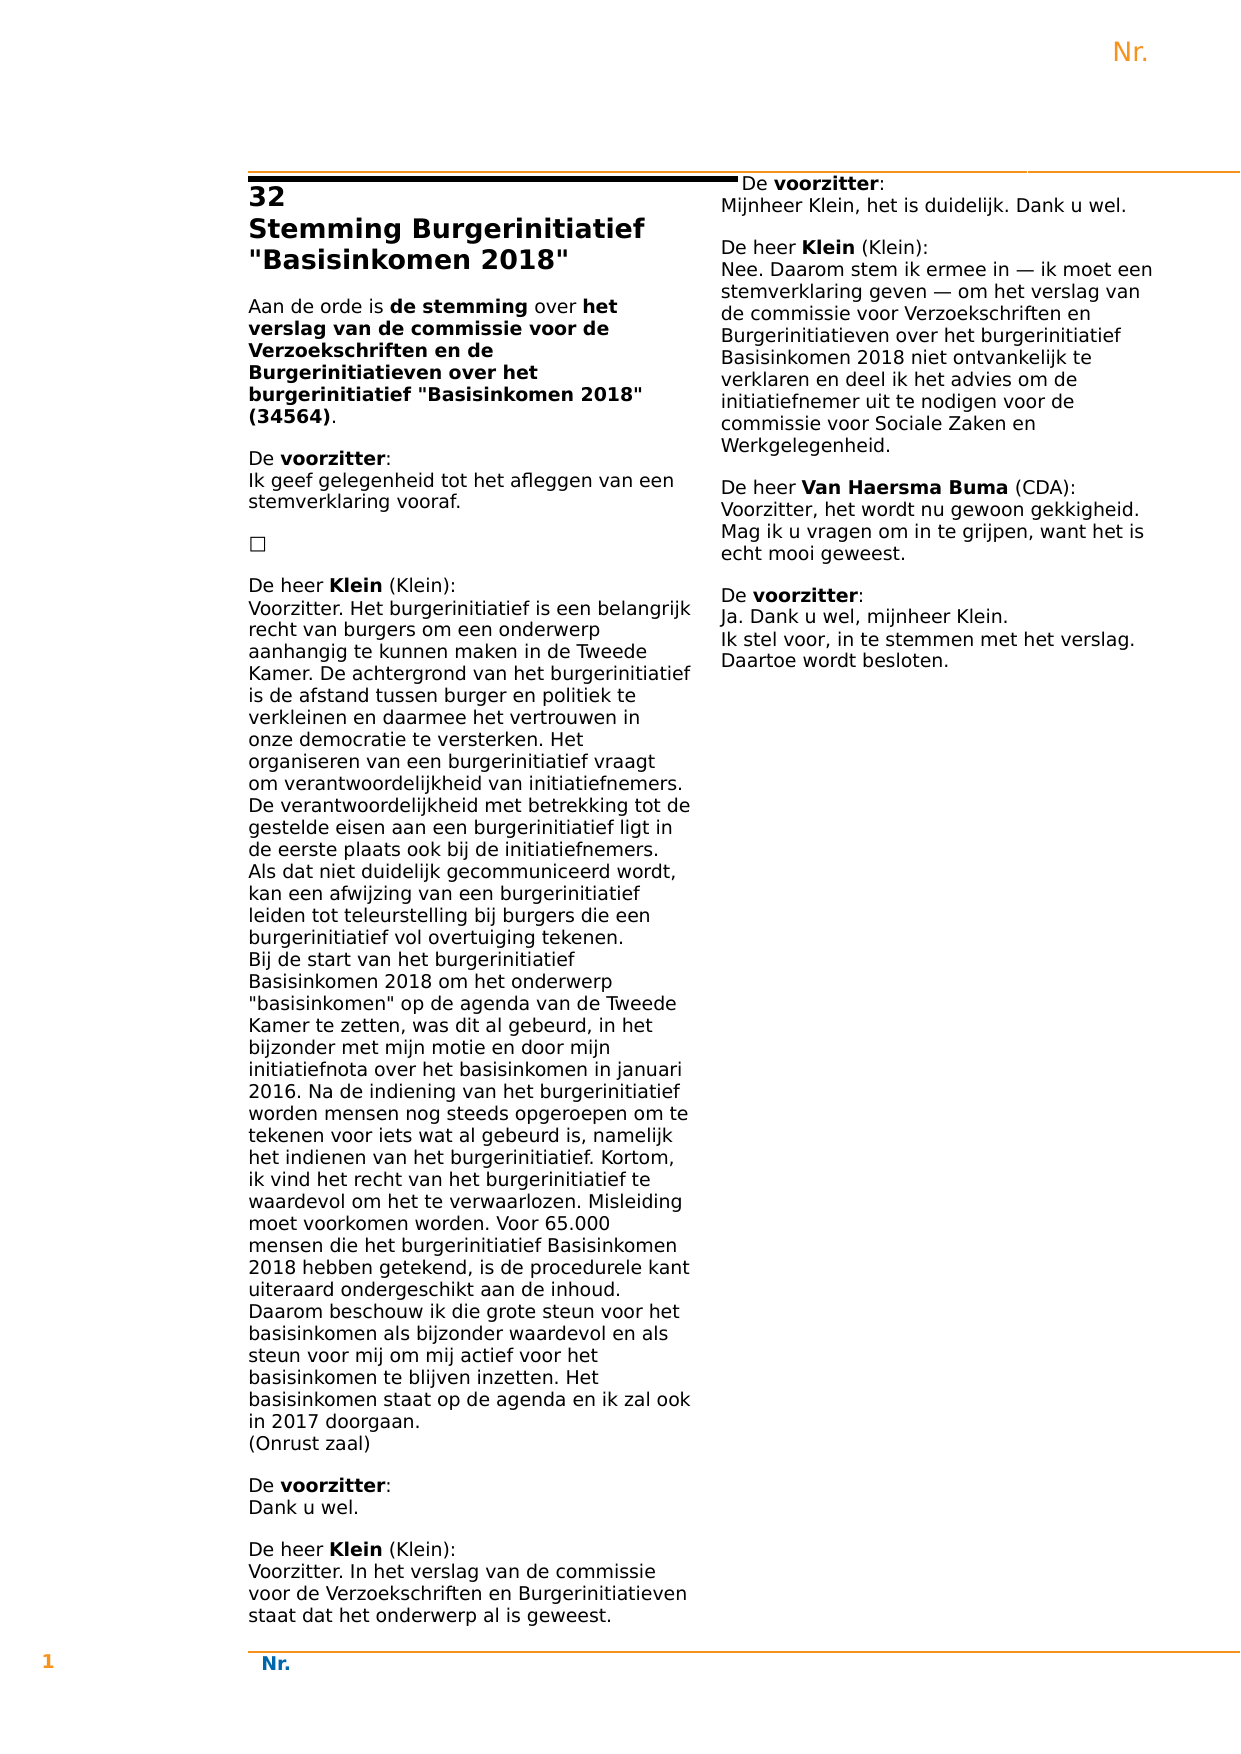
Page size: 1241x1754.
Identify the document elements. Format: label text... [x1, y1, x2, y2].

text De heer Klein (Klein): [721, 237, 1163, 259]
text Dank u wel. [248, 1497, 691, 1518]
title 32 Stemming Burgerinitiatief "Basisinkomen 2018" [248, 182, 691, 276]
text De voorzitter: [248, 1474, 691, 1497]
text Nee. Daarom stem ik ermee in — ik moet een stemverklaring geven — om het verslag van de commissie voor Verzoekschriften en Burgerinitiatieven over het burgerinitiatief Basisinkomen 2018 niet ontvankelijk te verklaren en deel ik het advies om de initiatiefnemer uit te nodigen voor de commissie voor Sociale Zaken en Werkgelegenheid. [721, 259, 1163, 457]
text De voorzitter: [248, 447, 691, 469]
text ⬜ [248, 533, 691, 555]
text Ik stel voor, in te stemmen met het verslag. [721, 628, 1163, 650]
text De heer Klein (Klein): [248, 575, 691, 597]
text De heer Klein (Klein): [248, 1538, 691, 1561]
text Voorzitter, het wordt nu gewoon gekkigheid. Mag ik u vragen om in te grijpen, want het is echt mooi geweest. [721, 498, 1163, 564]
text Voorzitter. Het burgerinitiatief is een belangrijk recht van burgers om een onderwerp aanhangig te kunnen maken in de Tweede Kamer. De achtergrond van het burgerinitiatief is de afstand tussen burger en politiek te verkleinen en daarmee het vertrouwen in onze democratie te versterken. Het organiseren van een burgerinitiatief vraagt om verantwoordelijkheid van initiatiefnemers. De verantwoordelijkheid met betrekking tot de gestelde eisen aan een burgerinitiatief ligt in de eerste plaats ook bij de initiatiefnemers. Als dat niet duidelijk gecommuniceerd wordt, kan een afwijzing van een burgerinitiatief leiden tot teleurstelling bij burgers die een burgerinitiatief vol overtuiging tekenen. [248, 597, 691, 949]
text Voorzitter. In het verslag van de commissie voor de Verzoekschriften en Burgerinitiatieven staat dat het onderwerp al is geweest. [248, 1561, 691, 1626]
text (Onrust zaal) [248, 1433, 691, 1454]
text De voorzitter: [721, 173, 1163, 195]
text De voorzitter: [721, 584, 1163, 606]
text Mijnheer Klein, het is duidelijk. Dank u wel. [721, 195, 1163, 217]
text Aan de orde is de stemming over het verslag van de commissie voor de Verzoekschriften en de Burgerinitiatieven over het burgerinitiatief "Basisinkomen 2018" (34564). [248, 296, 691, 427]
text Ik geef gelegenheid tot het afleggen van een stemverklaring vooraf. [248, 469, 691, 513]
text Daartoe wordt besloten. [721, 650, 1163, 672]
text Ja. Dank u wel, mijnheer Klein. [721, 606, 1163, 628]
text De heer Van Haersma Buma (CDA): [721, 477, 1163, 498]
text Bij de start van het burgerinitiatief Basisinkomen 2018 om het onderwerp "basisinkomen" op de agenda van de Tweede Kamer te zetten, was dit al gebeurd, in het bijzonder met mijn motie en door mijn initiatiefnota over het basisinkomen in januari 2016. Na de indiening van het burgerinitiatief worden mensen nog steeds opgeroepen om te tekenen voor iets wat al gebeurd is, namelijk het indienen van het burgerinitiatief. Kortom, ik vind het recht van het burgerinitiatief te waardevol om het te verwaarlozen. Misleiding moet voorkomen worden. Voor 65.000 mensen die het burgerinitiatief Basisinkomen 2018 hebben getekend, is de procedurele kant uiteraard ondergeschikt aan de inhoud. Daarom beschouw ik die grote steun voor het basisinkomen als bijzonder waardevol en als steun voor mij om mij actief voor het basisinkomen te blijven inzetten. Het basisinkomen staat op de agenda en ik zal ook in 2017 doorgaan. [248, 949, 691, 1433]
